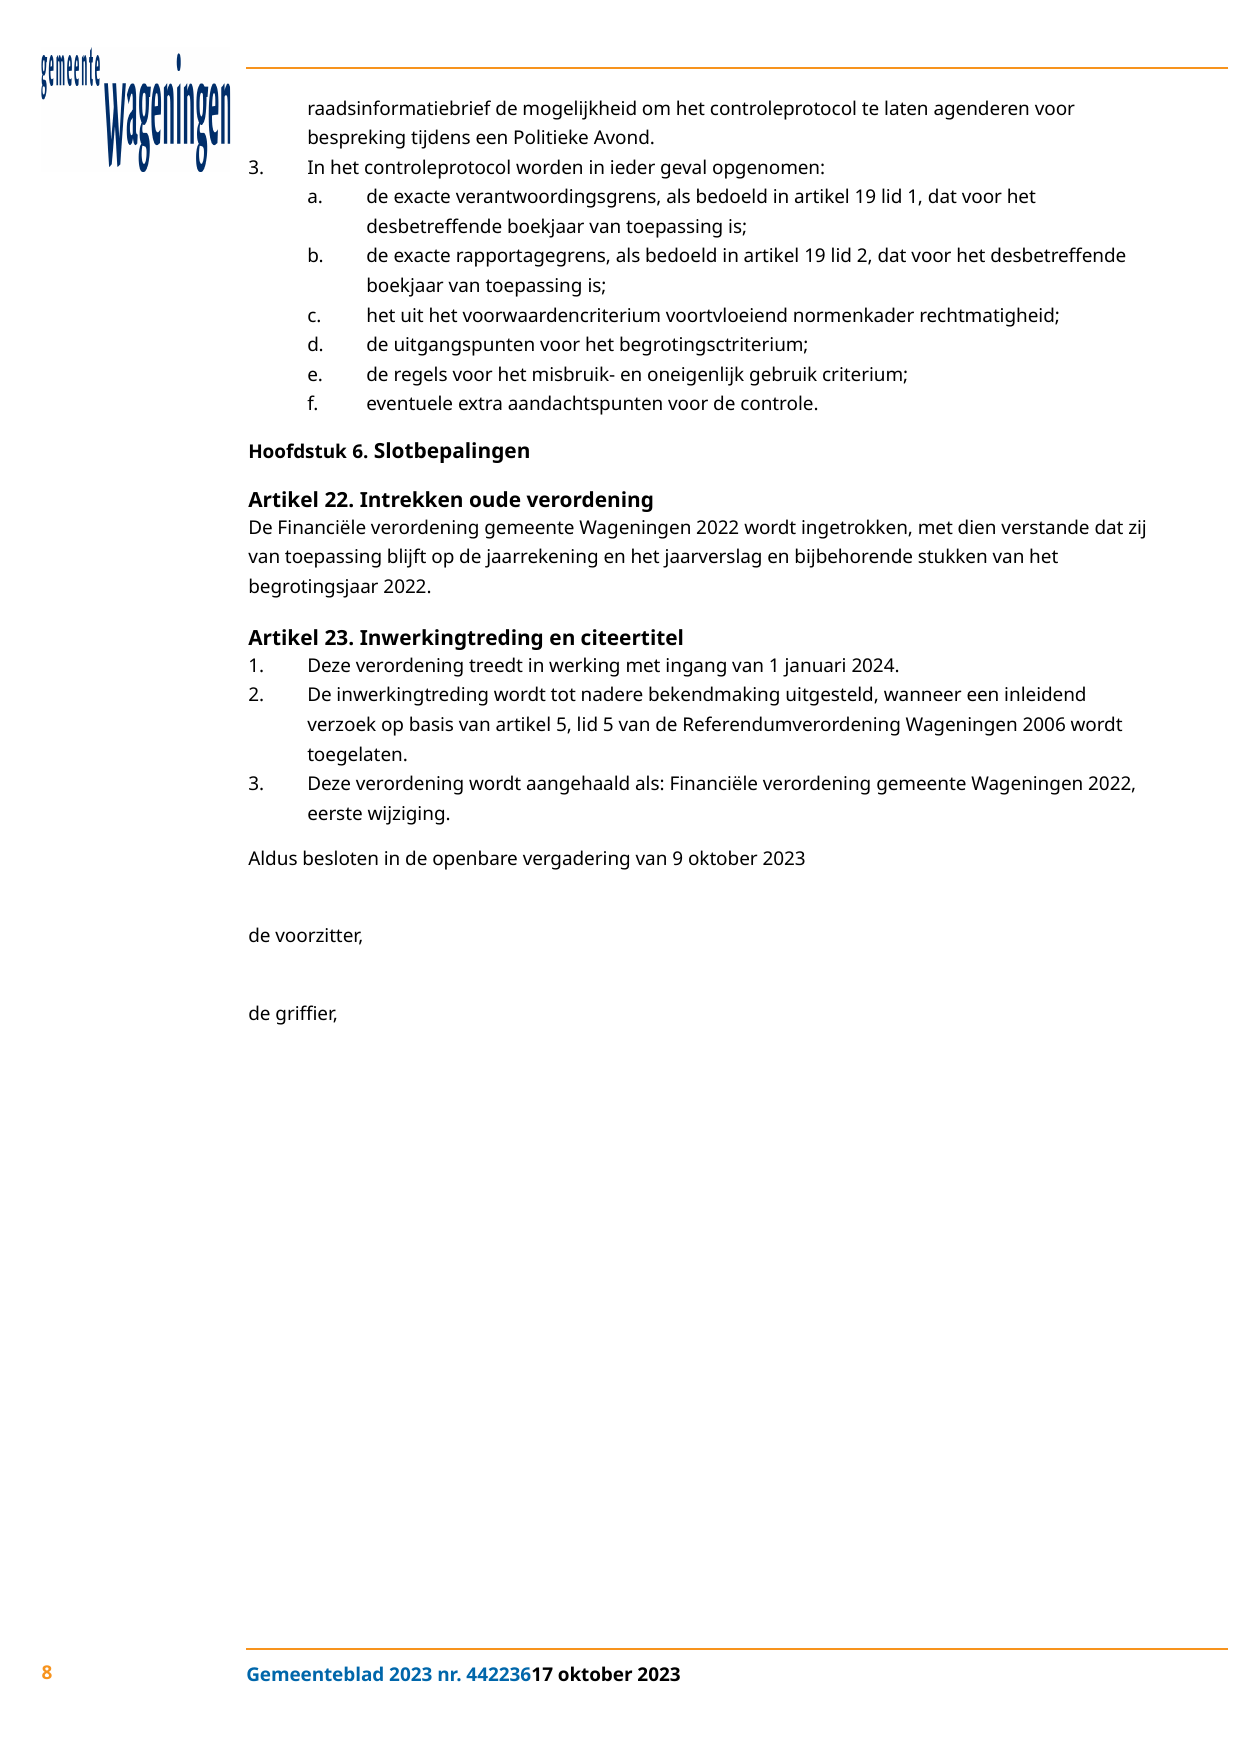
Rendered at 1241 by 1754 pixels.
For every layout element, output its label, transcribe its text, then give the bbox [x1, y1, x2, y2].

list het uit het voorwaardencriterium voortvloeiend normenkader rechtmatigheid; [307, 302, 1152, 328]
text De Financiële verordening gemeente Wageningen 2022 wordt ingetrokken, met dien verstande dat zij van toepassing blijft op de jaarrekening en het jaarverslag en bijbehorende stukken van het begrotingsjaar 2022. [248, 514, 1152, 599]
list Deze verordening treedt in werking met ingang van 1 januari 2024. [248, 652, 1152, 678]
text Artikel 22. Intrekken oude verordening [248, 486, 1152, 514]
text Aldus besloten in de openbare vergadering van 9 oktober 2023 [248, 846, 1152, 871]
list In het controleprotocol worden in ieder geval opgenomen: [248, 154, 1152, 180]
text de voorzitter, [248, 923, 1152, 948]
text de griffier, [248, 1000, 1152, 1026]
list de uitgangspunten voor het begrotingsctriterium; [307, 331, 1152, 357]
list de exacte rapportagegrens, als bedoeld in artikel 19 lid 2, dat voor het desbetreffende boekjaar van toepassing is; [307, 243, 1152, 298]
list Deze verordening wordt aangehaald als: Financiële verordening gemeente Wageningen 2022, eerste wijziging. [248, 770, 1152, 826]
picture [41, 47, 231, 172]
text Hoofdstuk 6. Slotbepalingen [248, 436, 1152, 465]
text Artikel 23. Inwerkingtreding en citeertitel [248, 623, 1152, 652]
list De inwerkingtreding wordt tot nadere bekendmaking uitgesteld, wanneer een inleidend verzoek op basis van artikel 5, lid 5 van de Referendumverordening Wageningen 2006 wordt toegelaten. [248, 682, 1152, 766]
list raadsinformatiebrief de mogelijkheid om het controleprotocol te laten agenderen voor bespreking tijdens een Politieke Avond. [248, 95, 1152, 150]
list eventuele extra aandachtspunten voor de controle. [307, 391, 1152, 416]
list de regels voor het misbruik- en oneigenlijk gebruik criterium; [307, 361, 1152, 387]
list de exacte verantwoordingsgrens, als bedoeld in artikel 19 lid 1, dat voor het desbetreffende boekjaar van toepassing is; [307, 183, 1152, 239]
